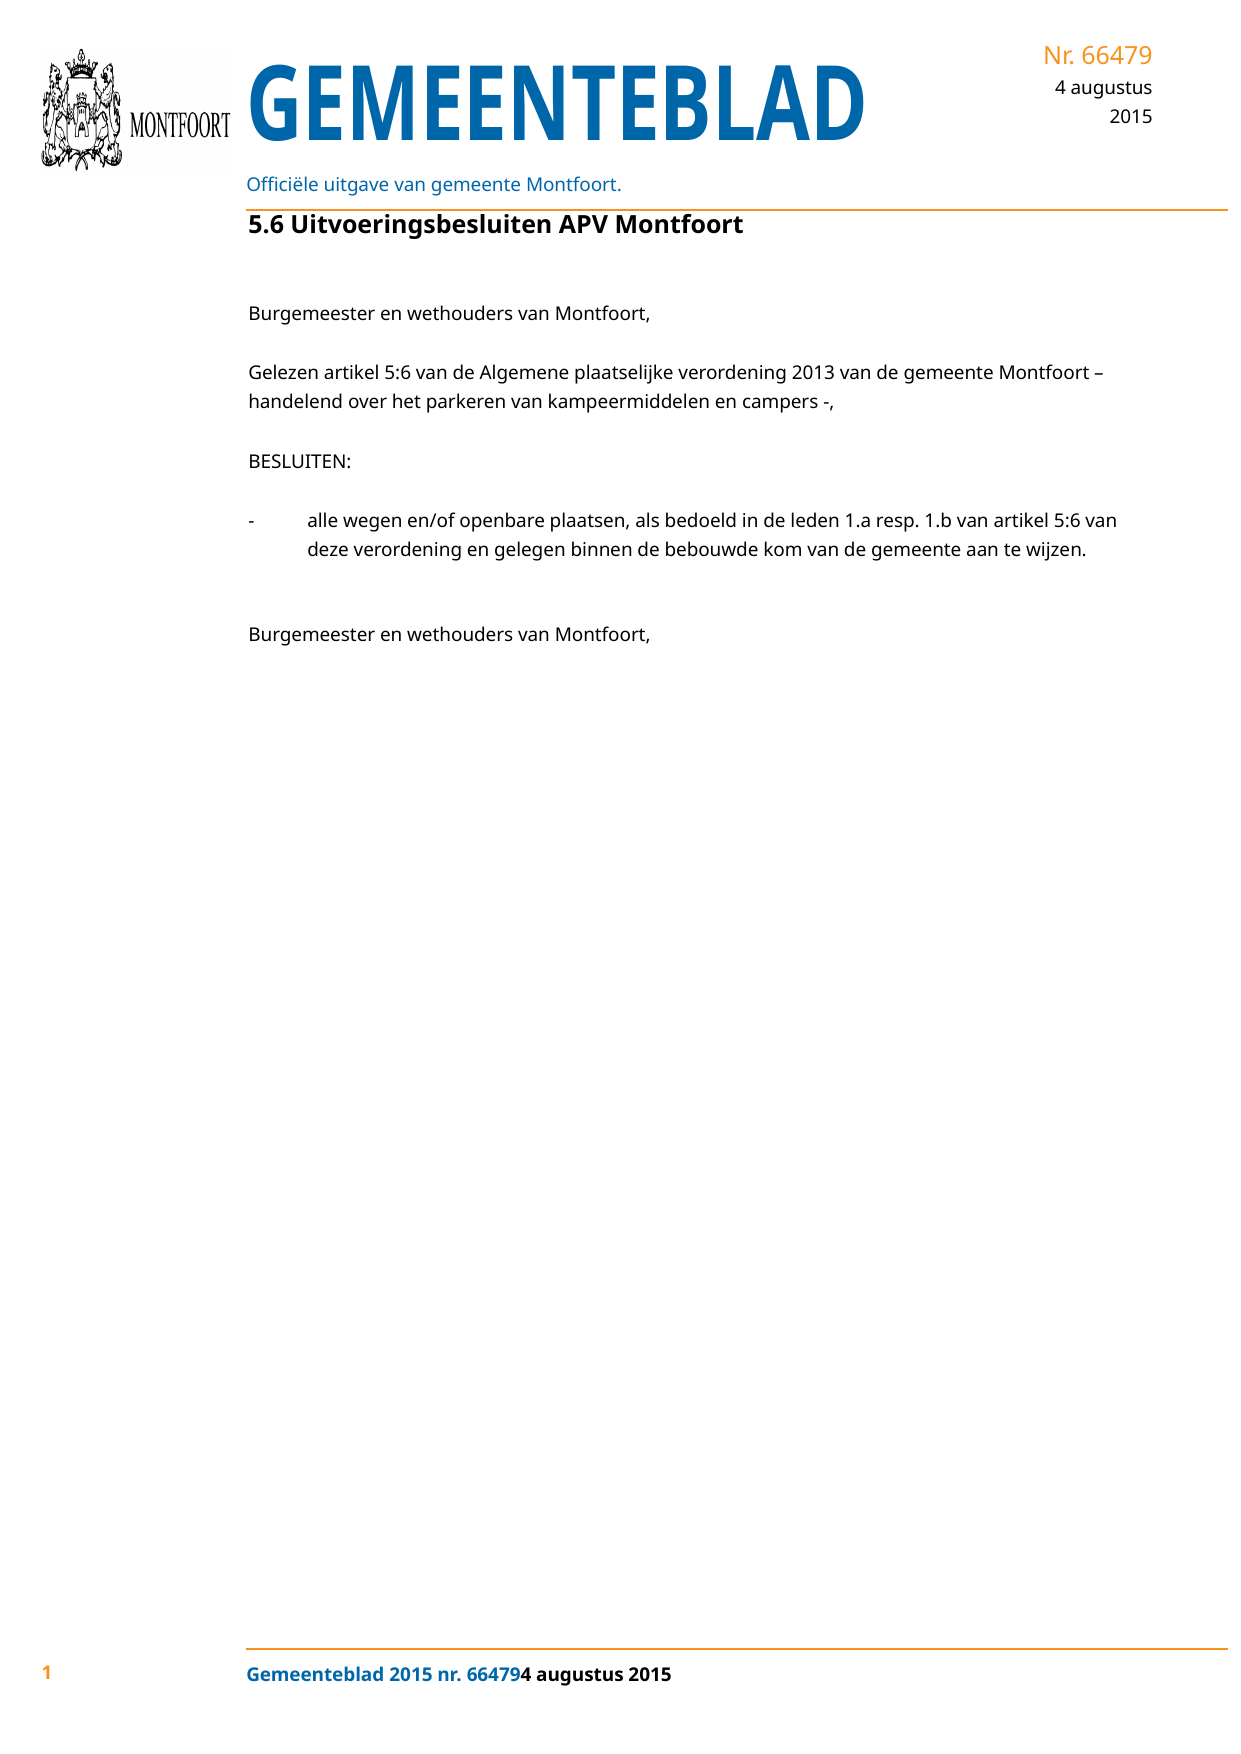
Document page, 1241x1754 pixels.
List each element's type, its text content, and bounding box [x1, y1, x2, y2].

text BESLUITEN: [248, 448, 1152, 473]
text 5.6 Uitvoeringsbesluiten APV Montfoort [248, 211, 1152, 241]
text Burgemeester en wethouders van Montfoort, [248, 621, 1152, 647]
list alle wegen en/of openbare plaatsen, als bedoeld in de leden 1.a resp. 1.b van artikel 5:6 van deze verordening en gelegen binnen de bebouwde kom van de gemeente aan te wijzen. [248, 507, 1152, 562]
picture [41, 47, 231, 172]
text Burgemeester en wethouders van Montfoort, [248, 300, 1152, 326]
text Gelezen artikel 5:6 van de Algemene plaatselijke verordening 2013 van de gemeente Montfoort – handelend over het parkeren van kampeermiddelen en campers -, [248, 359, 1152, 414]
